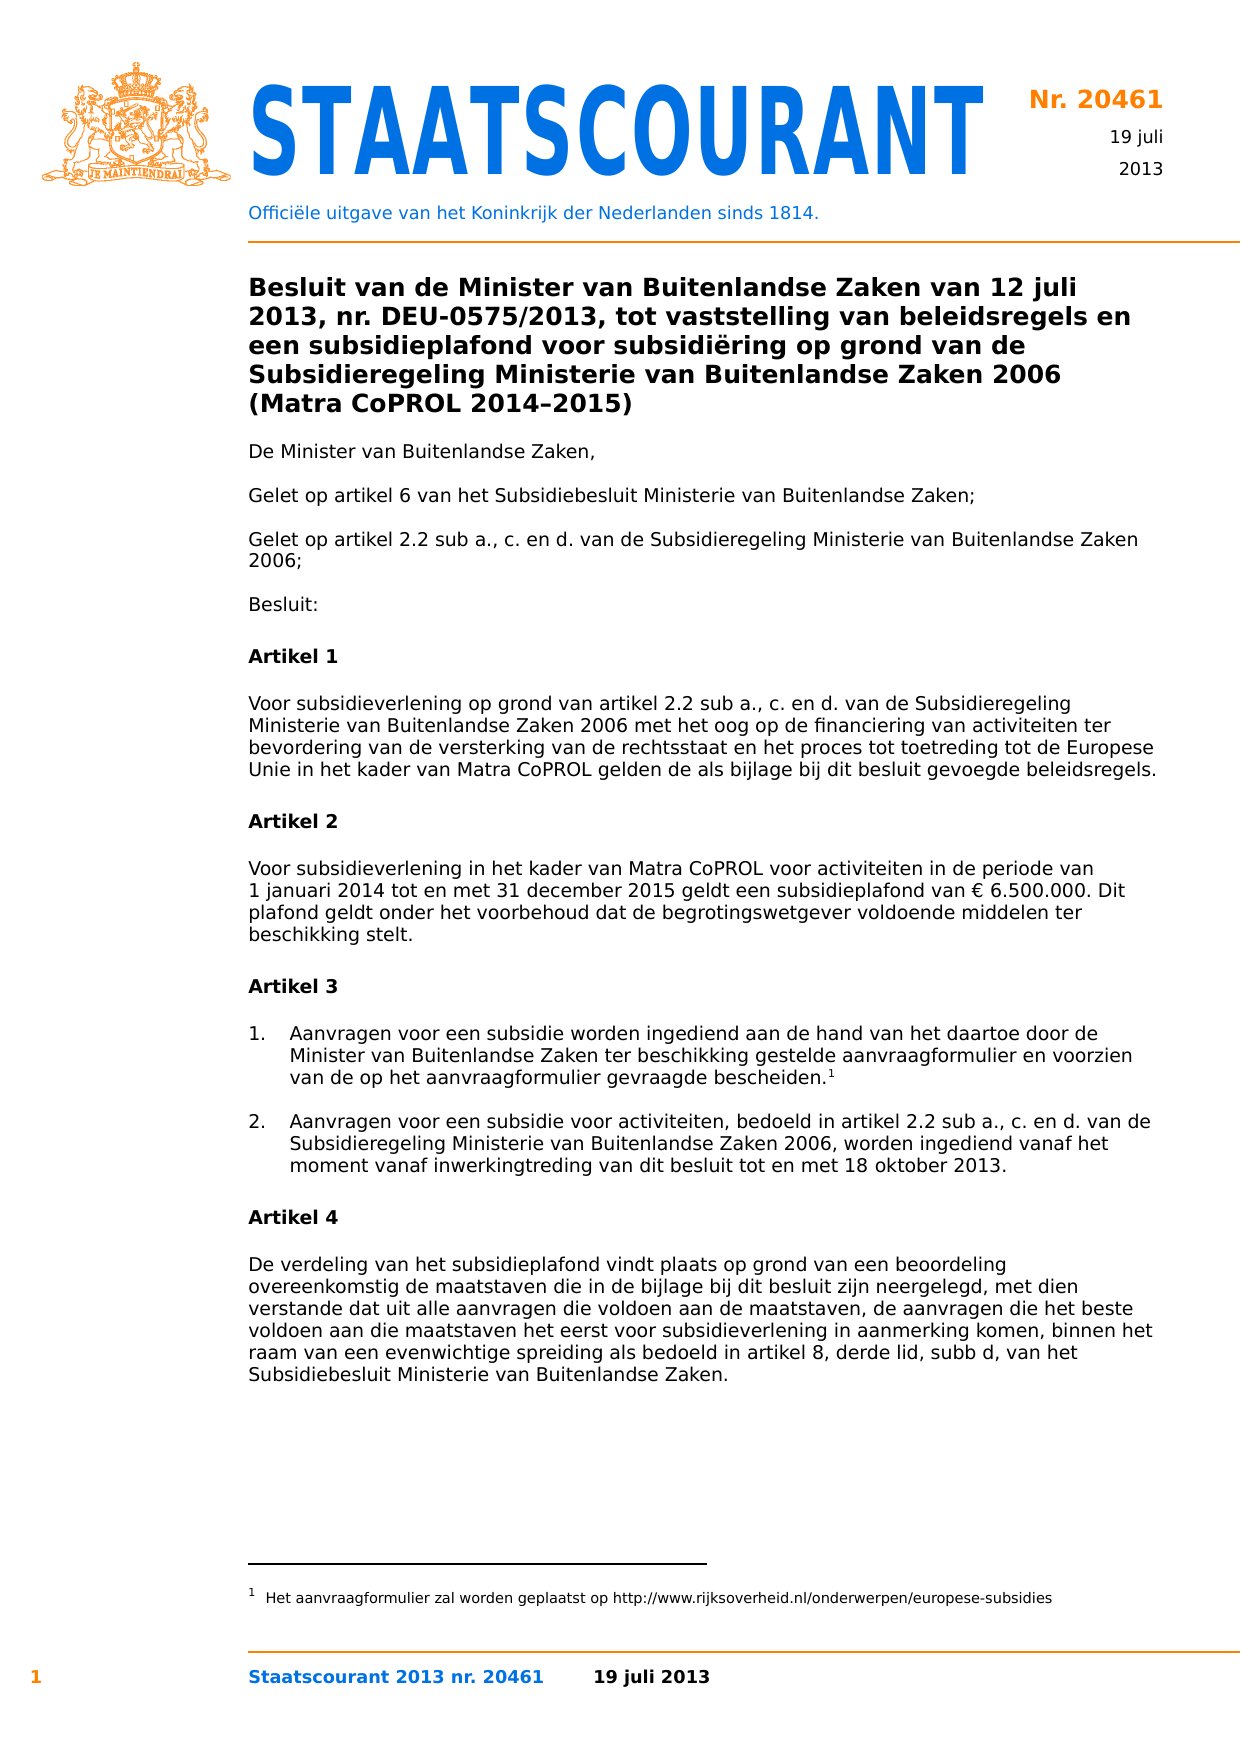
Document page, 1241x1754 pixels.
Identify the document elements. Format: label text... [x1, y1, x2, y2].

text De Minister van Buitenlandse Zaken, [248, 441, 1163, 463]
table_cell 2013 [998, 153, 1240, 203]
text Het aanvraagformulier zal worden geplaatst op http://www.rijksoverheid.nl/onderwerpen/europese-subsidies [248, 1586, 1163, 1608]
subtitle Artikel 1 [248, 646, 1163, 668]
text Besluit: [248, 594, 1163, 616]
text Voor subsidieverlening in het kader van Matra CoPROL voor activiteiten in de periode van 1 januari 2014 tot en met 31 december 2015 geldt een subsidieplafond van € 6.500.000. Dit plafond geldt onder het voorbehoud dat de begrotingswetgever voldoende middelen ter beschikking stelt. [248, 858, 1163, 946]
text Voor subsidieverlening op grond van artikel 2.2 sub a., c. en d. van de Subsidieregeling Ministerie van Buitenlandse Zaken 2006 met het oog op de financiering van activiteiten ter bevordering van de versterking van de rechtsstaat en het proces tot toetreding tot de Europese Unie in het kader van Matra CoPROL gelden de als bijlage bij dit besluit gevoegde beleidsregels. [248, 693, 1163, 781]
table_cell 19 juli [998, 121, 1240, 153]
subtitle Besluit van de Minister van Buitenlandse Zaken van 12 juli 2013, nr. DEU-0575/2013, tot vaststelling van beleidsregels en een subsidieplafond voor subsidiëring op grond van de Subsidieregeling Ministerie van Buitenlandse Zaken 2006 (Matra CoPROL 2014–2015) [248, 273, 1163, 419]
text 2. Aanvragen voor een subsidie voor activiteiten, bedoeld in artikel 2.2 sub a., c. en d. van de Subsidieregeling Ministerie van Buitenlandse Zaken 2006, worden ingediend vanaf het moment vanaf inwerkingtreding van dit besluit tot en met 18 oktober 2013. [248, 1111, 1163, 1177]
text Gelet op artikel 6 van het Subsidiebesluit Ministerie van Buitenlandse Zaken; [248, 484, 1163, 507]
subtitle Artikel 2 [248, 811, 1163, 833]
picture [41, 62, 231, 186]
text 1. Aanvragen voor een subsidie worden ingediend aan de hand van het daartoe door de Minister van Buitenlandse Zaken ter beschikking gestelde aanvraagformulier en voorzien van de op het aanvraagformulier gevraagde bescheiden. [248, 1023, 1163, 1089]
table_cell Officiële uitgave van het Koninkrijk der Nederlanden sinds 1814. [248, 203, 1240, 241]
text Gelet op artikel 2.2 sub a., c. en d. van de Subsidieregeling Ministerie van Buitenlandse Zaken 2006; [248, 528, 1163, 572]
table_header Nr. 20461 [998, 62, 1240, 121]
subtitle Artikel 4 [248, 1207, 1163, 1229]
table_header STAATSCOURANT [248, 62, 998, 203]
table_header [25, 62, 248, 241]
subtitle Artikel 3 [248, 976, 1163, 998]
text De verdeling van het subsidieplafond vindt plaats op grond van een beoordeling overeenkomstig de maatstaven die in de bijlage bij dit besluit zijn neergelegd, met dien verstande dat uit alle aanvragen die voldoen aan de maatstaven, de aanvragen die het beste voldoen aan die maatstaven het eerst voor subsidieverlening in aanmerking komen, binnen het raam van een evenwichtige spreiding als bedoeld in artikel 8, derde lid, subb d, van het Subsidiebesluit Ministerie van Buitenlandse Zaken. [248, 1254, 1163, 1386]
